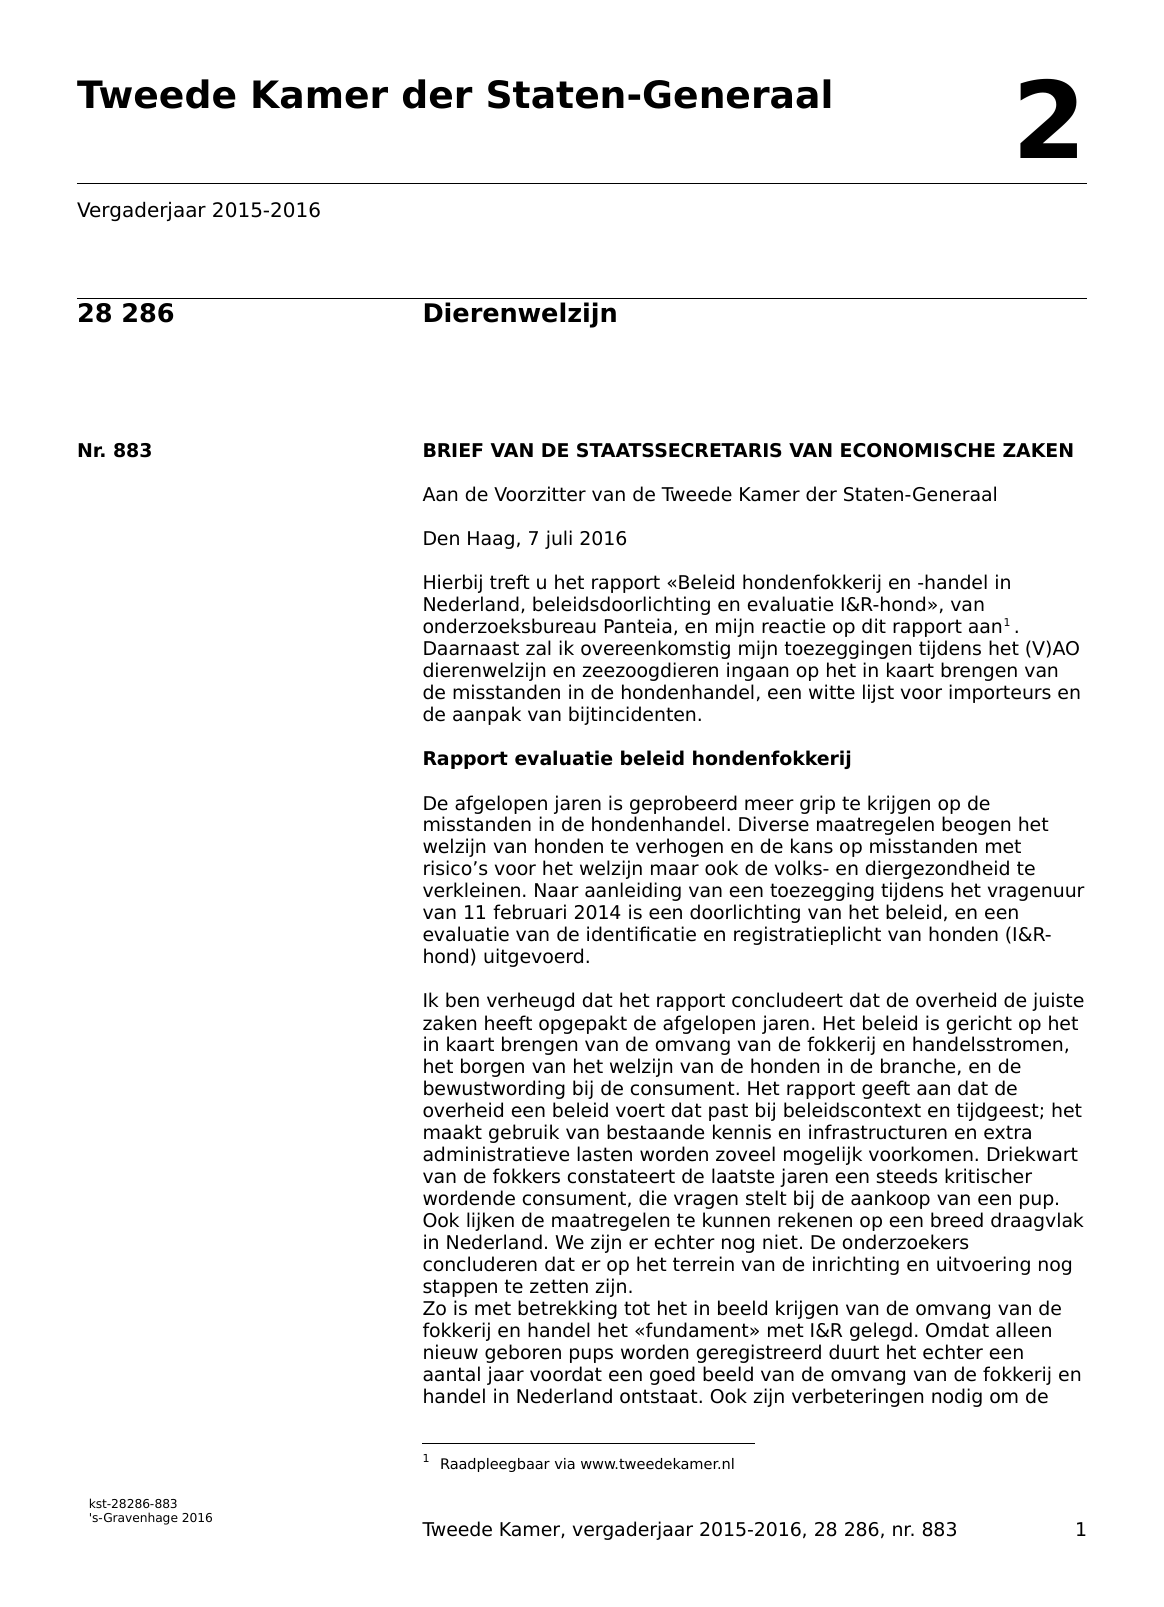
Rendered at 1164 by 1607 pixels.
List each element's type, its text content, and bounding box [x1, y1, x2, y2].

text Ik ben verheugd dat het rapport concludeert dat de overheid de juiste zaken heeft opgepakt de afgelopen jaren. Het beleid is gericht op het in kaart brengen van de omvang van de fokkerij en handelsstromen, het borgen van het welzijn van de honden in de branche, en de bewustwording bij de consument. Het rapport geeft aan dat de overheid een beleid voert dat past bij beleidscontext en tijdgeest; het maakt gebruik van bestaande kennis en infrastructuren en extra administratieve lasten worden zoveel mogelijk voorkomen. Driekwart van de fokkers constateert de laatste jaren een steeds kritischer wordende consument, die vragen stelt bij de aankoop van een pup. Ook lijken de maatregelen te kunnen rekenen op een breed draagvlak in Nederland. We zijn er echter nog niet. De onderzoekers concluderen dat er op het terrein van de inrichting en uitvoering nog stappen te zetten zijn. [422, 990, 1087, 1298]
table_header Tweede Kamer der Staten-Generaal [77, 59, 886, 183]
text 's-Gravenhage 2016 [88, 1511, 323, 1525]
text De afgelopen jaren is geprobeerd meer grip te krijgen op de misstanden in de hondenhandel. Diverse maatregelen beogen het welzijn van honden te verhogen en de kans op misstanden met risico’s voor het welzijn maar ook de volks- en diergezondheid te verkleinen. Naar aanleiding van een toezegging tijdens het vragenuur van 11 februari 2014 is een doorlichting van het beleid, en een evaluatie van de identificatie en registratieplicht van honden (I&R-hond) uitgevoerd. [422, 792, 1087, 968]
text Den Haag, 7 juli 2016 [422, 528, 1087, 550]
subtitle 28 286 Dierenwelzijn [77, 299, 1087, 329]
table_header 2 [886, 59, 1087, 183]
text kst-28286-883 [88, 1497, 323, 1511]
table_cell Vergaderjaar 2015-2016 [77, 184, 1087, 298]
text Zo is met betrekking tot het in beeld krijgen van de omvang van de fokkerij en handel het «fundament» met I&R gelegd. Omdat alleen nieuw geboren pups worden geregistreerd duurt het echter een aantal jaar voordat een goed beeld van de omvang van de fokkerij en handel in Nederland ontstaat. Ook zijn verbeteringen nodig om de [422, 1298, 1087, 1408]
subtitle Rapport evaluatie beleid hondenfokkerij [422, 748, 1087, 770]
subtitle Nr. 883 BRIEF VAN DE STAATSSECRETARIS VAN ECONOMISCHE ZAKEN [77, 440, 1087, 462]
text Aan de Voorzitter van de Tweede Kamer der Staten-Generaal [422, 484, 1087, 506]
text Hierbij treft u het rapport «Beleid hondenfokkerij en -handel in Nederland, beleidsdoorlichting en evaluatie I&R-hond», van onderzoeksbureau Panteia, en mijn reactie op dit rapport aan. Daarnaast zal ik overeenkomstig mijn toezeggingen tijdens het (V)AO dierenwelzijn en zeezoogdieren ingaan op het in kaart brengen van de misstanden in de hondenhandel, een witte lijst voor importeurs en de aanpak van bijtincidenten. [422, 572, 1087, 726]
text Raadpleegbaar via www.tweedekamer.nl [422, 1452, 1087, 1474]
